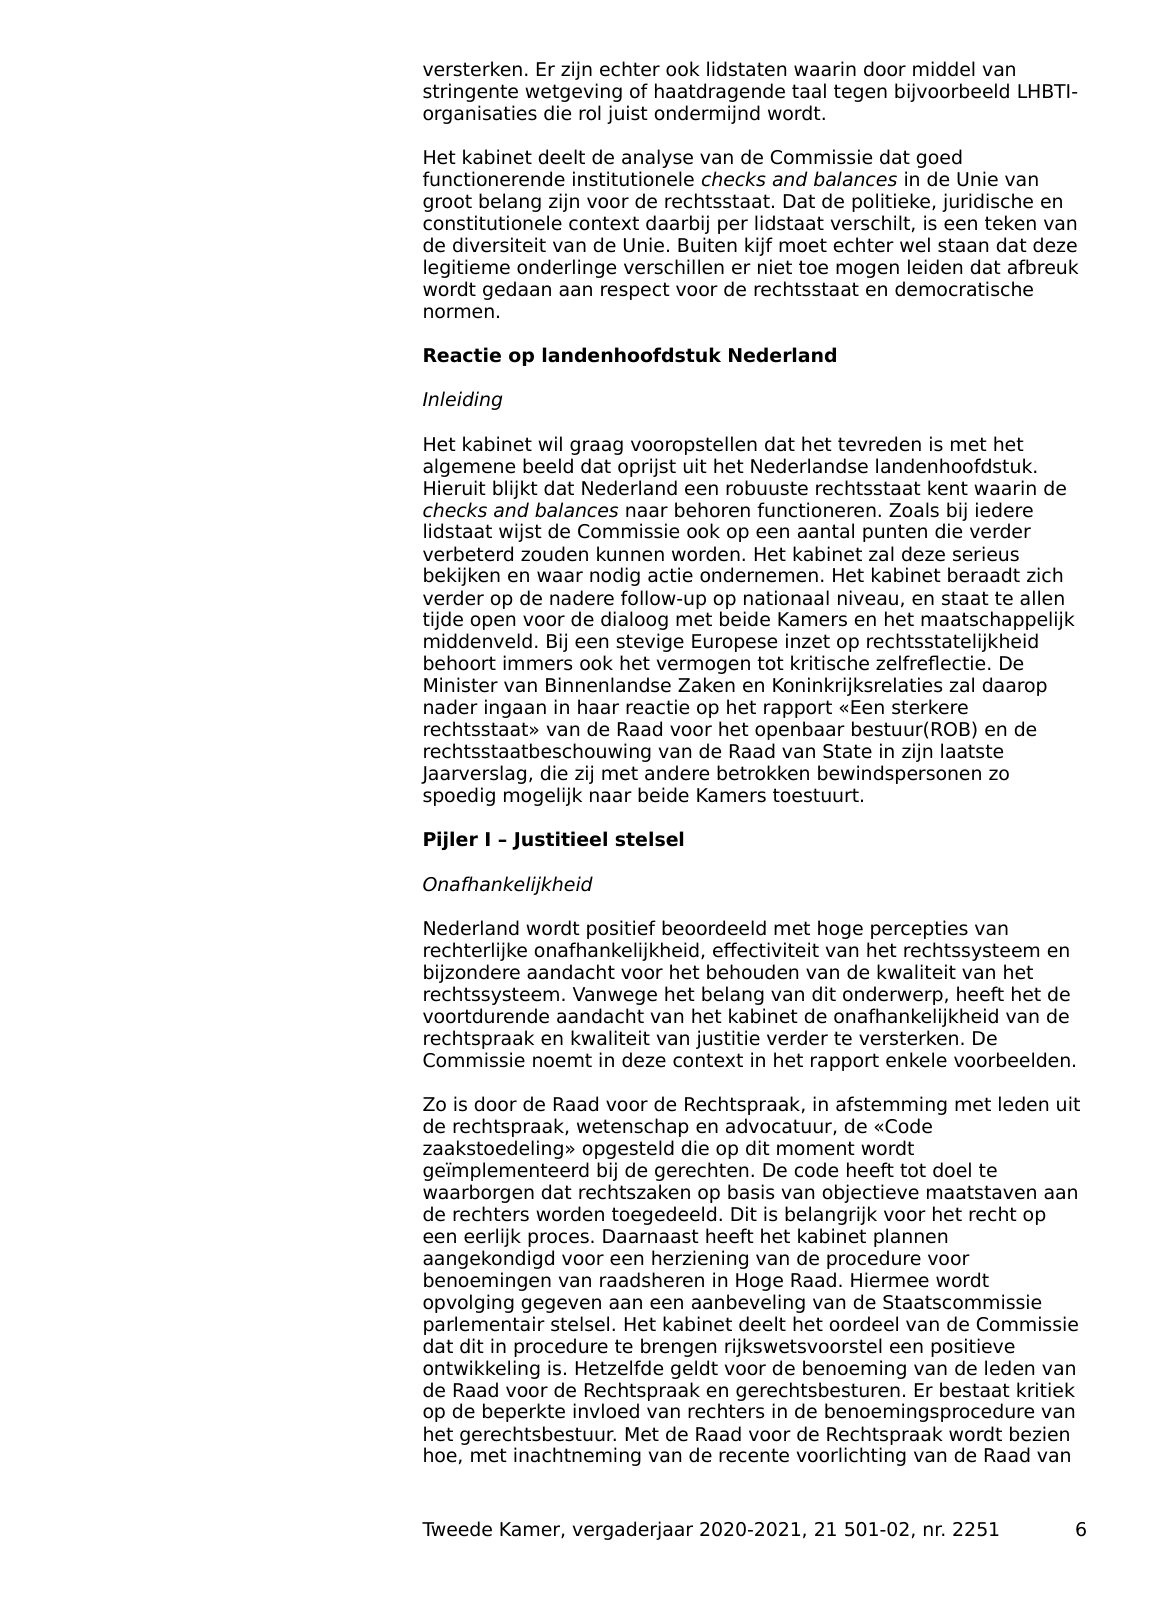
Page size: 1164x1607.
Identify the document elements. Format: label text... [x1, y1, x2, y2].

text Zo is door de Raad voor de Rechtspraak, in afstemming met leden uit de rechtspraak, wetenschap en advocatuur, de «Code zaakstoedeling» opgesteld die op dit moment wordt geïmplementeerd bij de gerechten. De code heeft tot doel te waarborgen dat rechtszaken op basis van objectieve maatstaven aan de rechters worden toegedeeld. Dit is belangrijk voor het recht op een eerlijk proces. Daarnaast heeft het kabinet plannen aangekondigd voor een herziening van de procedure voor benoemingen van raadsheren in Hoge Raad. Hiermee wordt opvolging gegeven aan een aanbeveling van de Staatscommissie parlementair stelsel. Het kabinet deelt het oordeel van de Commissie dat dit in procedure te brengen rijkswetsvoorstel een positieve ontwikkeling is. Hetzelfde geldt voor de benoeming van de leden van de Raad voor de Rechtspraak en gerechtsbesturen. Er bestaat kritiek op de beperkte invloed van rechters in de benoemingsprocedure van het gerechtsbestuur. Met de Raad voor de Rechtspraak wordt bezien hoe, met inachtneming van de recente voorlichting van de Raad van [422, 1094, 1087, 1467]
subtitle Onafhankelijkheid [422, 873, 1087, 896]
subtitle Pijler I – Justitieel stelsel [422, 829, 1087, 851]
text versterken. Er zijn echter ook lidstaten waarin door middel van stringente wetgeving of haatdragende taal tegen bijvoorbeeld LHBTI-organisaties die rol juist ondermijnd wordt. [422, 59, 1087, 125]
text Het kabinet wil graag vooropstellen dat het tevreden is met het algemene beeld dat oprijst uit het Nederlandse landenhoofdstuk. Hieruit blijkt dat Nederland een robuuste rechtsstaat kent waarin de checks and balances naar behoren functioneren. Zoals bij iedere lidstaat wijst de Commissie ook op een aantal punten die verder verbeterd zouden kunnen worden. Het kabinet zal deze serieus bekijken en waar nodig actie ondernemen. Het kabinet beraadt zich verder op de nadere follow-up op nationaal niveau, en staat te allen tijde open voor de dialoog met beide Kamers en het maatschappelijk middenveld. Bij een stevige Europese inzet op rechtsstatelijkheid behoort immers ook het vermogen tot kritische zelfreflectie. De Minister van Binnenlandse Zaken en Koninkrijksrelaties zal daarop nader ingaan in haar reactie op het rapport «Een sterkere rechtsstaat» van de Raad voor het openbaar bestuur(ROB) en de rechtsstaatbeschouwing van de Raad van State in zijn laatste Jaarverslag, die zij met andere betrokken bewindspersonen zo spoedig mogelijk naar beide Kamers toestuurt. [422, 433, 1087, 807]
subtitle Reactie op landenhoofdstuk Nederland [422, 345, 1087, 367]
subtitle Inleiding [422, 389, 1087, 411]
text Het kabinet deelt de analyse van de Commissie dat goed functionerende institutionele checks and balances in de Unie van groot belang zijn voor de rechtsstaat. Dat de politieke, juridische en constitutionele context daarbij per lidstaat verschilt, is een teken van de diversiteit van de Unie. Buiten kijf moet echter wel staan dat deze legitieme onderlinge verschillen er niet toe mogen leiden dat afbreuk wordt gedaan aan respect voor de rechtsstaat en democratische normen. [422, 147, 1087, 323]
text Nederland wordt positief beoordeeld met hoge percepties van rechterlijke onafhankelijkheid, effectiviteit van het rechtssysteem en bijzondere aandacht voor het behouden van de kwaliteit van het rechtssysteem. Vanwege het belang van dit onderwerp, heeft het de voortdurende aandacht van het kabinet de onafhankelijkheid van de rechtspraak en kwaliteit van justitie verder te versterken. De Commissie noemt in deze context in het rapport enkele voorbeelden. [422, 918, 1087, 1072]
